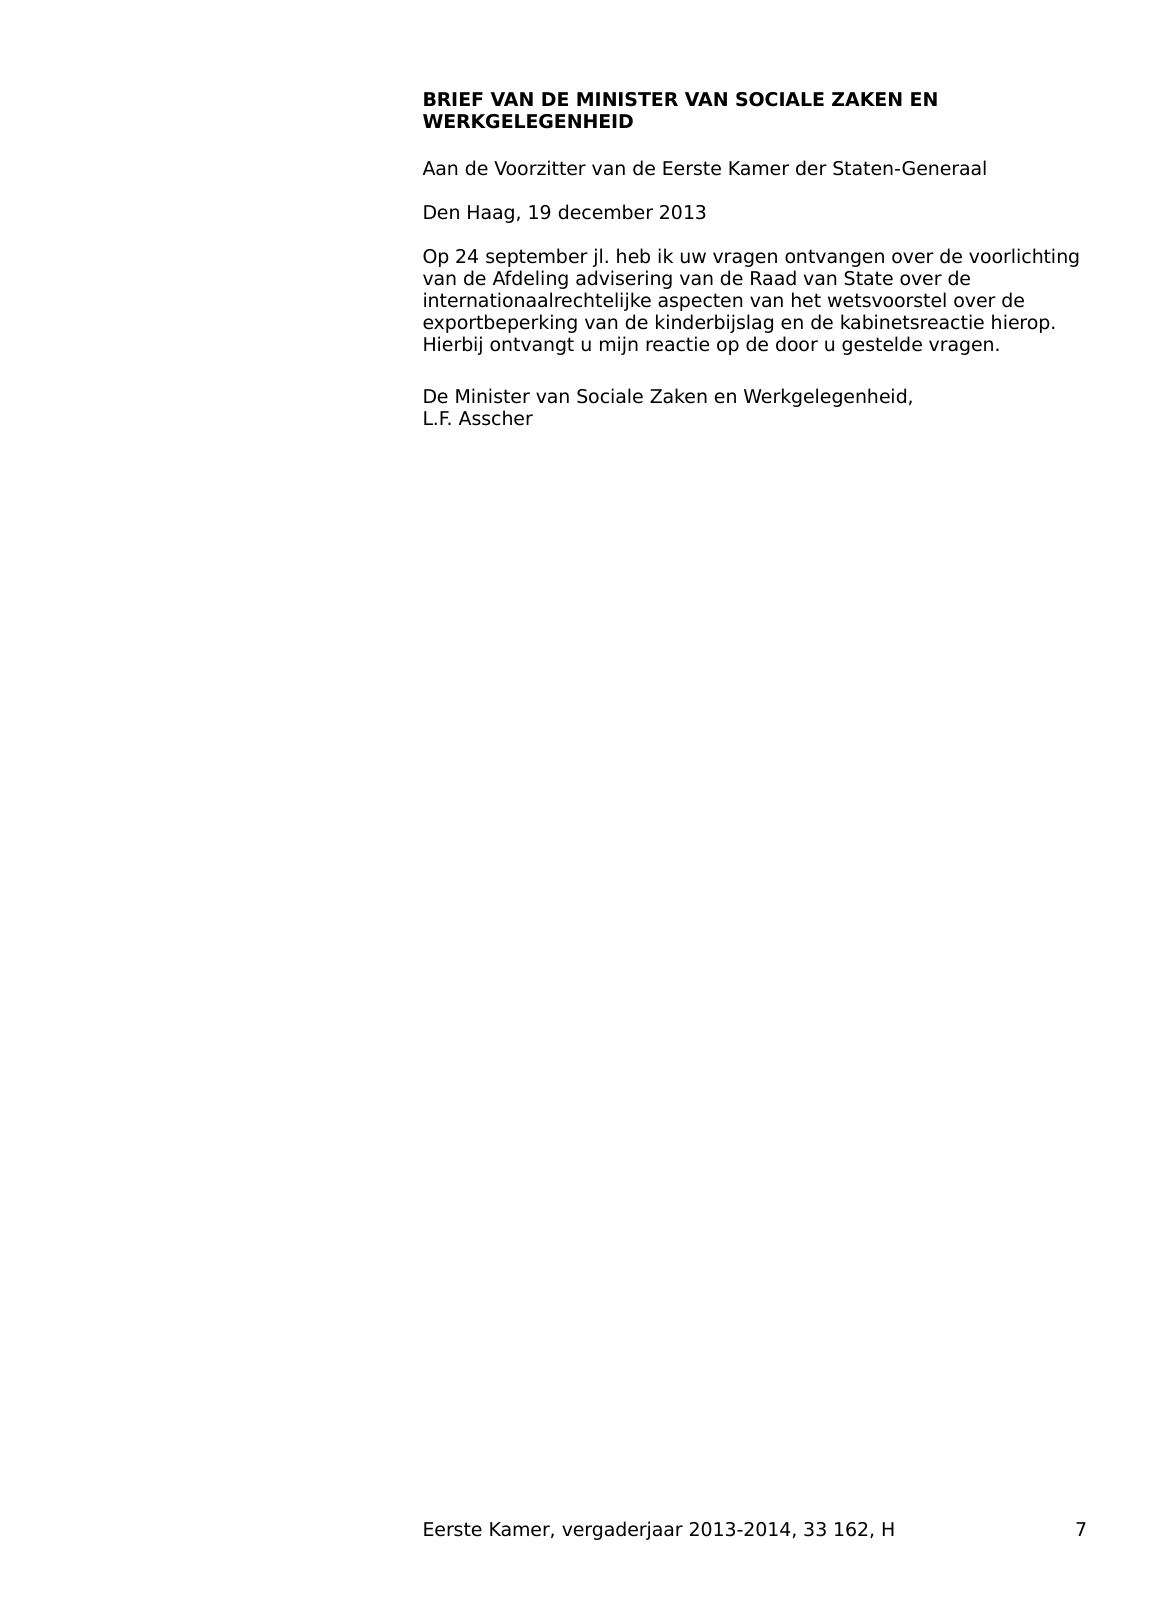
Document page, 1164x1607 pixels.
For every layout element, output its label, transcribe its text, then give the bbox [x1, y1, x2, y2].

text Op 24 september jl. heb ik uw vragen ontvangen over de voorlichting van de Afdeling advisering van de Raad van State over de internationaalrechtelijke aspecten van het wetsvoorstel over de exportbeperking van de kinderbijslag en de kabinetsreactie hierop. Hierbij ontvangt u mijn reactie op de door u gestelde vragen. [422, 246, 1087, 356]
subtitle BRIEF VAN DE MINISTER VAN SOCIALE ZAKEN EN WERKGELEGENHEID [422, 89, 1087, 133]
text De Minister van Sociale Zaken en Werkgelegenheid, L.F. Asscher [422, 386, 1087, 430]
text Aan de Voorzitter van de Eerste Kamer der Staten-Generaal [422, 158, 1087, 180]
text Den Haag, 19 december 2013 [422, 202, 1087, 224]
